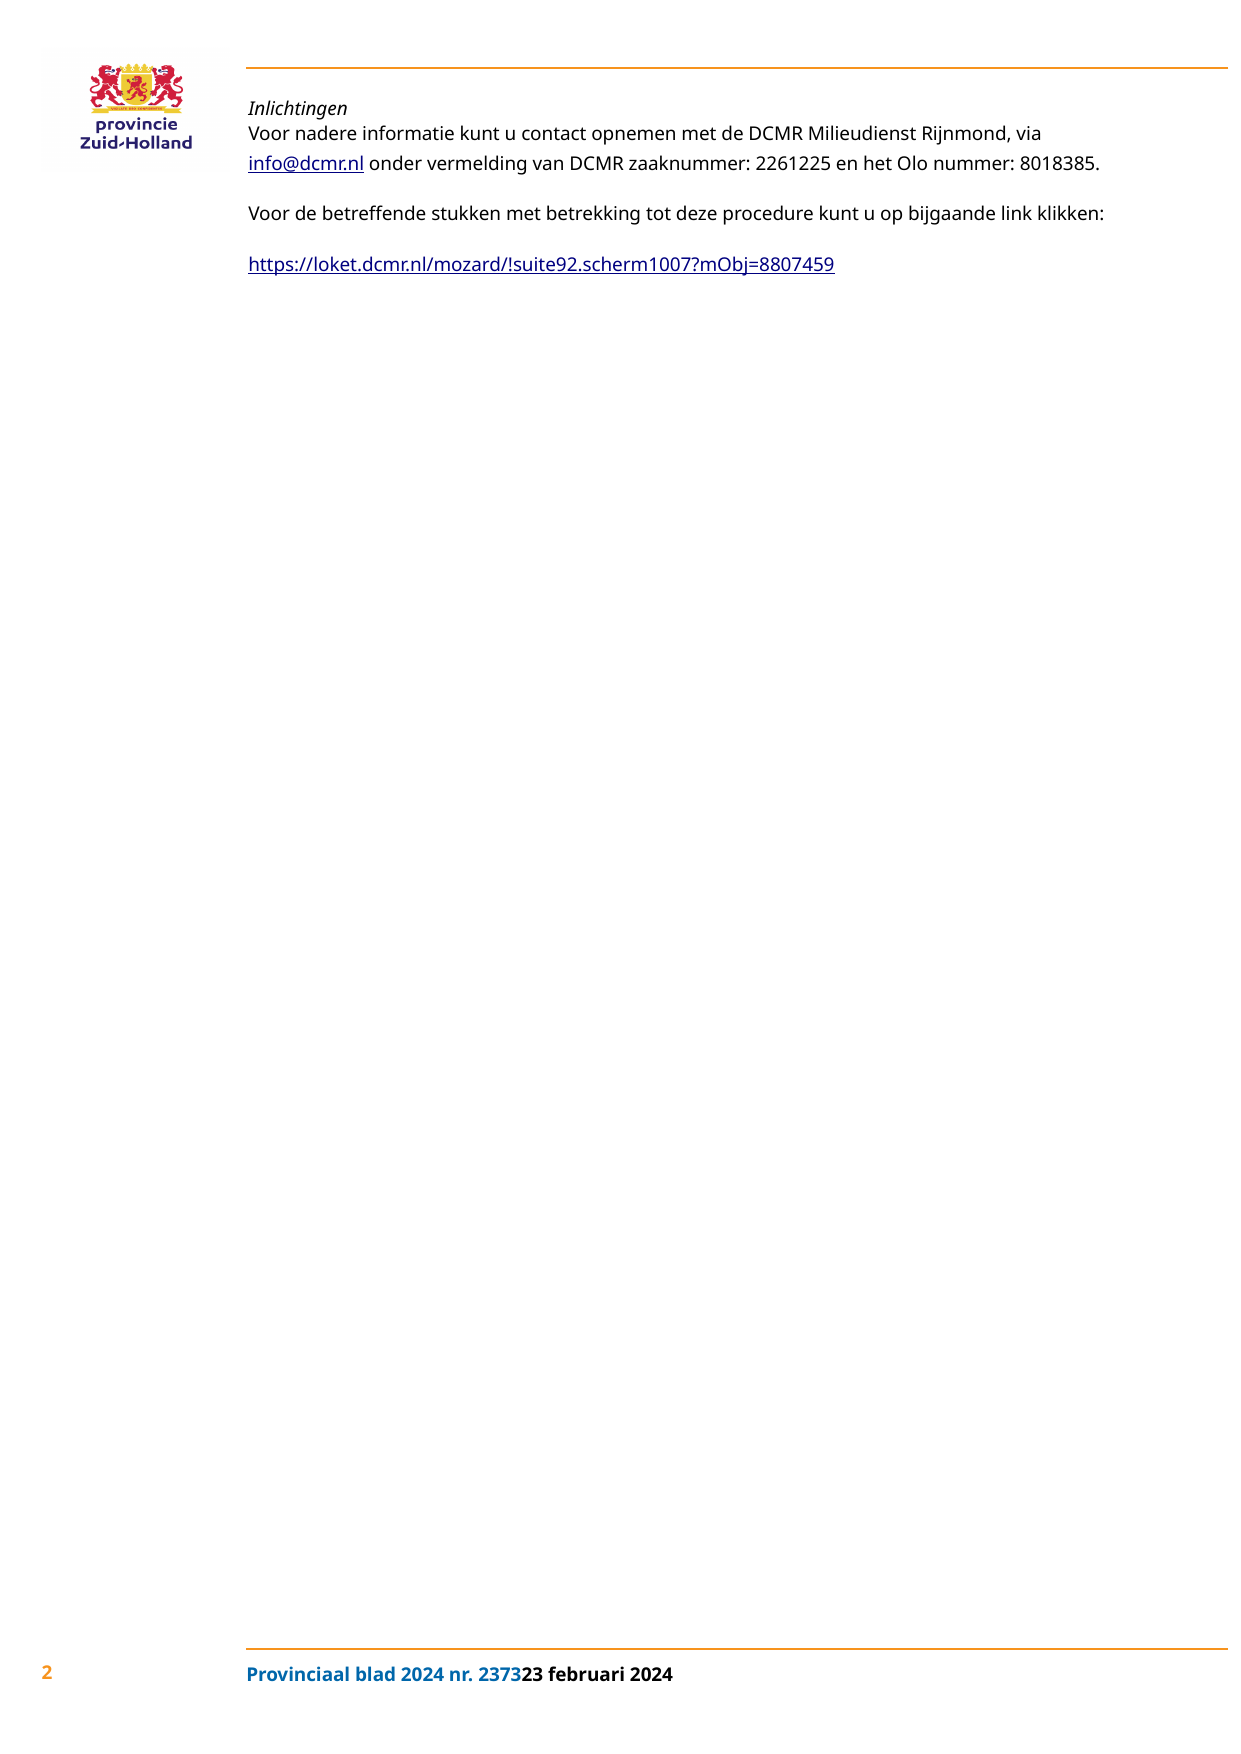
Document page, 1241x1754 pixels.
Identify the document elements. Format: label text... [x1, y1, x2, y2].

text https://loket.dcmr.nl/mozard/!suite92.scherm1007?mObj=8807459 [248, 251, 1152, 277]
text Voor de betreffende stukken met betrekking tot deze procedure kunt u op bijgaande link klikken: [248, 201, 1152, 226]
text Voor nadere informatie kunt u contact opnemen met de DCMR Milieudienst Rijnmond, via info@dcmr.nl onder vermelding van DCMR zaaknummer: 2261225 en het Olo nummer: 8018385. [248, 121, 1152, 176]
text Inlichtingen [248, 95, 1152, 121]
picture [41, 47, 231, 172]
